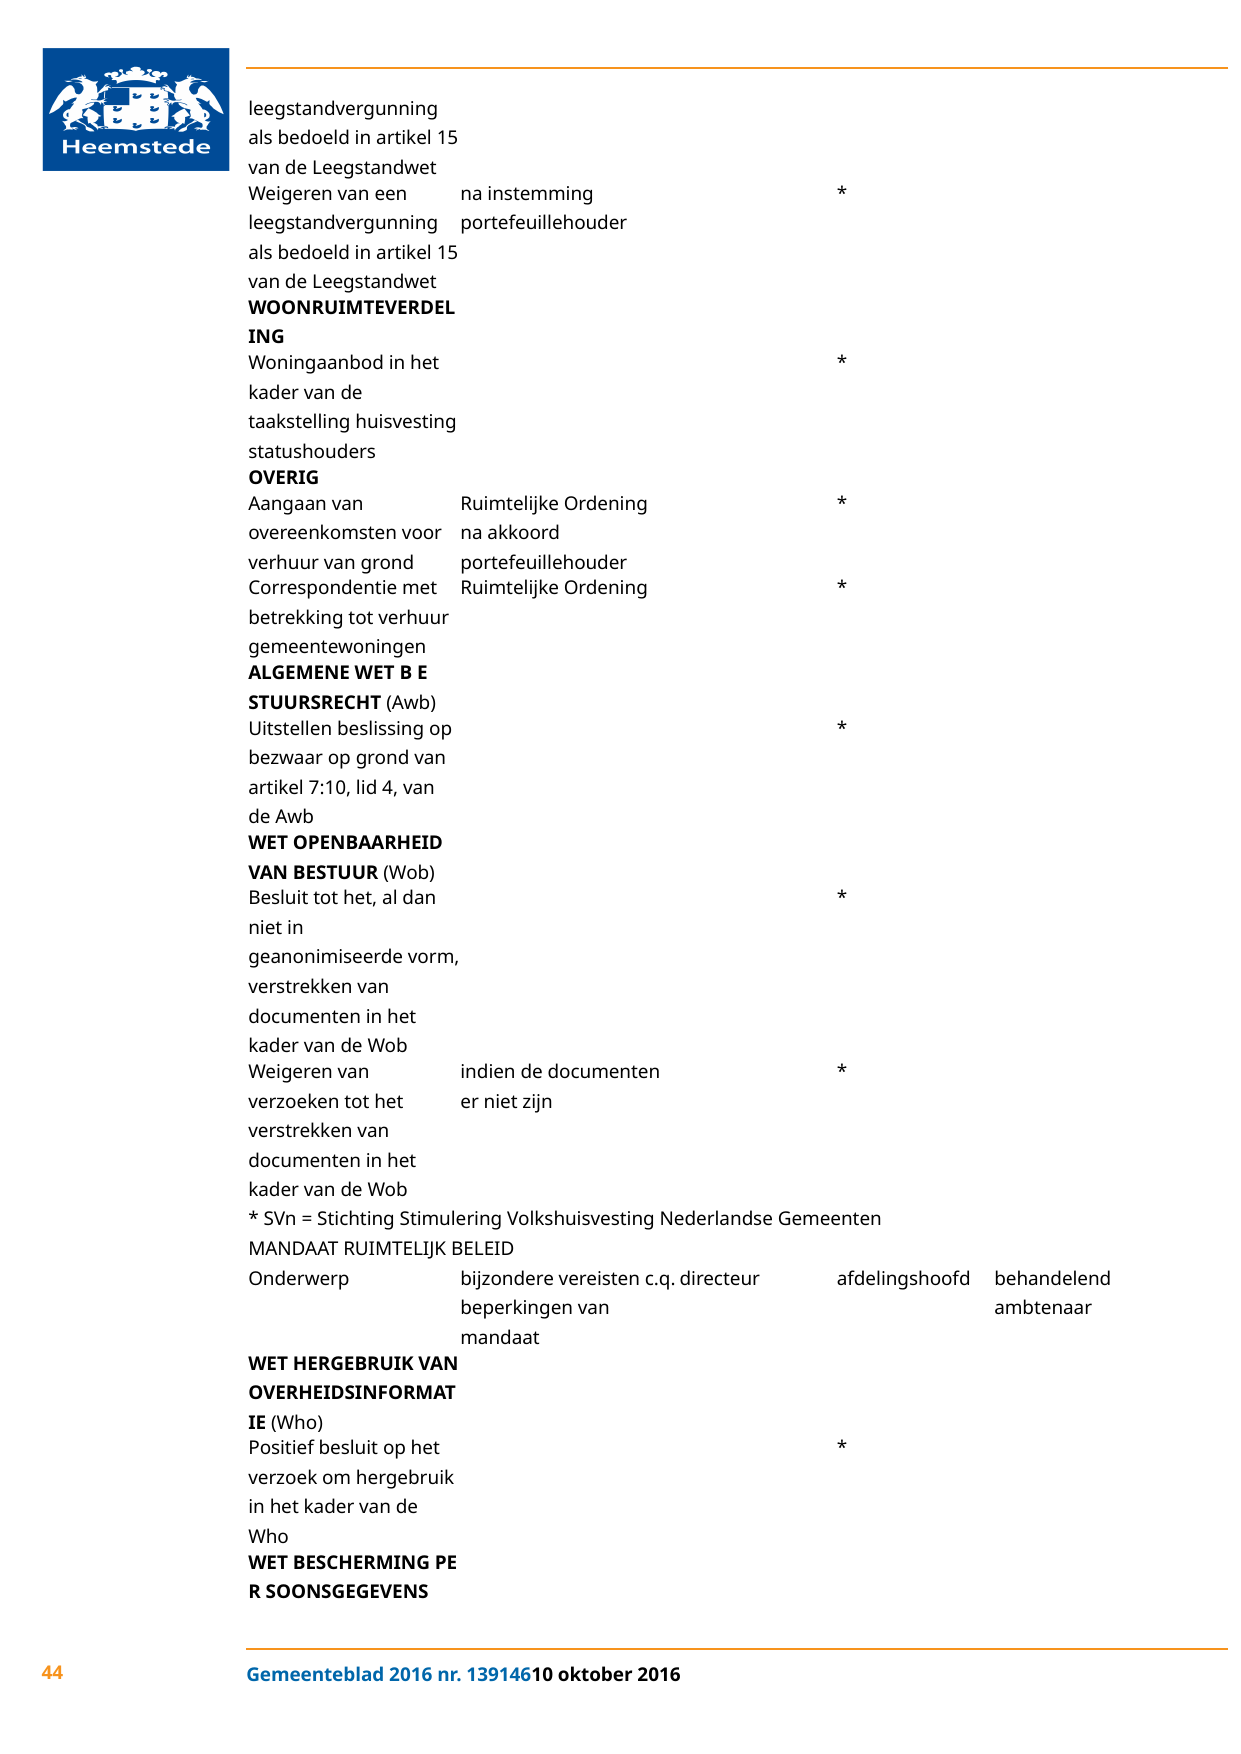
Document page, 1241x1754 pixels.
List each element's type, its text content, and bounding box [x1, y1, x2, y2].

table_cell [837, 1350, 994, 1434]
table_cell [460, 1549, 679, 1604]
table_cell WOONRUIMTEVERDELING [248, 294, 460, 349]
table_cell WET HERGEBRUIK VAN OVERHEIDSINFORMATIE (Who) [248, 1350, 460, 1434]
picture [41, 47, 231, 172]
table_cell Aangaan van overeenkomsten voor verhuur van grond [248, 490, 460, 574]
table_cell [994, 490, 1152, 574]
table_cell [460, 95, 679, 180]
table_cell [994, 575, 1152, 659]
table_cell * [837, 575, 994, 659]
table_cell [994, 715, 1152, 829]
table_cell [837, 829, 994, 884]
table_cell * [837, 490, 994, 574]
table_header directeur [679, 1265, 837, 1350]
table_cell [994, 350, 1152, 464]
table_cell [460, 350, 679, 464]
table_cell * [837, 885, 994, 1058]
table_cell [460, 829, 679, 884]
table_cell [679, 829, 837, 884]
table_cell [994, 95, 1152, 180]
table_cell [460, 464, 679, 490]
table_cell [679, 294, 837, 349]
table_cell WET BESCHERMING PE R SOONSGEGEVENS [248, 1549, 460, 1604]
table_cell [679, 1435, 837, 1549]
table_cell * [837, 180, 994, 294]
table_cell * [837, 715, 994, 829]
table_cell [679, 464, 837, 490]
table_cell [679, 1058, 837, 1202]
table_cell [994, 294, 1152, 349]
table_cell [994, 180, 1152, 294]
table_cell [679, 95, 837, 180]
table_cell [994, 464, 1152, 490]
table_cell [679, 180, 837, 294]
table_cell [837, 660, 994, 715]
table_cell [460, 1350, 679, 1434]
table_cell Weigeren van verzoeken tot het verstrekken van documenten in het kader van de Wob [248, 1058, 460, 1202]
table_cell [994, 885, 1152, 1058]
table_cell [679, 885, 837, 1058]
table_cell [460, 715, 679, 829]
table_cell [679, 1549, 837, 1604]
table_cell na instemming portefeuillehouder [460, 180, 679, 294]
table_cell [994, 1435, 1152, 1549]
table_cell ALGEMENE WET B E STUURSRECHT (Awb) [248, 660, 460, 715]
table_cell [679, 660, 837, 715]
table_cell OVERIG [248, 464, 460, 490]
table_cell [837, 95, 994, 180]
table_cell [994, 1549, 1152, 1604]
table_cell [994, 1058, 1152, 1202]
table_cell Positief besluit op het verzoek om hergebruik in het kader van de Who [248, 1435, 460, 1549]
table_cell Uitstellen beslissing op bezwaar op grond van artikel 7:10, lid 4, van de Awb [248, 715, 460, 829]
table_cell [679, 715, 837, 829]
table_cell [679, 1350, 837, 1434]
table_cell [679, 350, 837, 464]
table_header behandelend ambtenaar [994, 1265, 1152, 1350]
table_cell [994, 829, 1152, 884]
text * SVn = Stichting Stimulering Volkshuisvesting Nederlandse Gemeenten [248, 1206, 1152, 1231]
table_cell Correspondentie met betrekking tot verhuur gemeentewoningen [248, 575, 460, 659]
table_cell [837, 464, 994, 490]
table_cell [460, 294, 679, 349]
table_header afdelingshoofd [837, 1265, 994, 1350]
table_cell [837, 1549, 994, 1604]
table_cell [994, 660, 1152, 715]
table_cell Ruimtelijke Ordening [460, 575, 679, 659]
table_cell leegstandvergunning als bedoeld in artikel 15 van de Leegstandwet [248, 95, 460, 180]
table_cell * [837, 350, 994, 464]
table_cell Woningaanbod in het kader van de taakstelling huisvesting statushouders [248, 350, 460, 464]
table_cell [994, 1350, 1152, 1434]
table_cell * [837, 1435, 994, 1549]
table_cell * [837, 1058, 994, 1202]
table_header Onderwerp [248, 1265, 460, 1350]
table_cell [460, 660, 679, 715]
table_cell Ruimtelijke Ordening na akkoord portefeuillehouder [460, 490, 679, 574]
table_header bijzondere vereisten c.q. beperkingen van mandaat [460, 1265, 679, 1350]
table_cell WET OPENBAARHEID VAN BESTUUR (Wob) [248, 829, 460, 884]
table_cell Besluit tot het, al dan niet in geanonimiseerde vorm, verstrekken van documenten in het kader van de Wob [248, 885, 460, 1058]
table_cell [679, 575, 837, 659]
text MANDAAT RUIMTELIJK BELEID [248, 1235, 1152, 1261]
table_cell [460, 885, 679, 1058]
table_cell Weigeren van een leegstandvergunning als bedoeld in artikel 15 van de Leegstandwet [248, 180, 460, 294]
table_cell [679, 490, 837, 574]
table_cell indien de documenten er niet zijn [460, 1058, 679, 1202]
table_cell [460, 1435, 679, 1549]
table_cell [837, 294, 994, 349]
